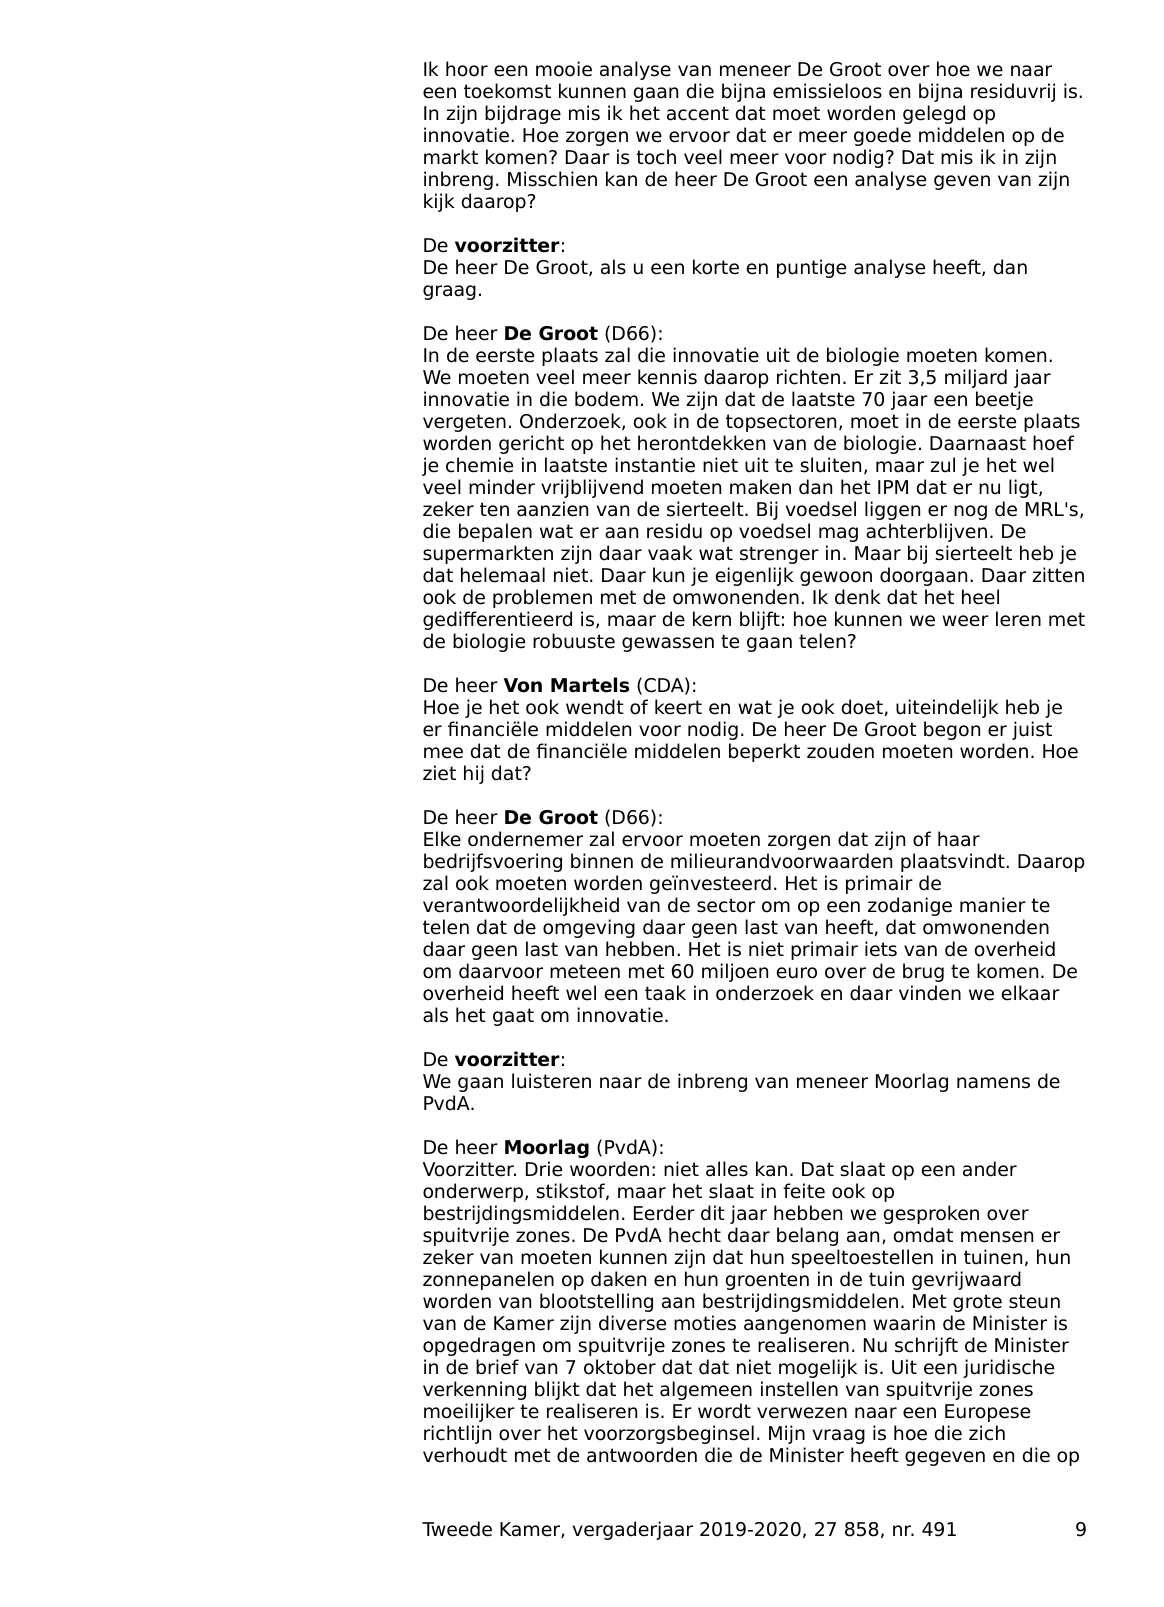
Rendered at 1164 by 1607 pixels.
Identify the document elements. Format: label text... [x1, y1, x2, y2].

text We gaan luisteren naar de inbreng van meneer Moorlag namens de PvdA. [422, 1071, 1087, 1115]
text De heer Moorlag (PvdA): [422, 1137, 1087, 1159]
text De voorzitter: [422, 1049, 1087, 1071]
text Ik hoor een mooie analyse van meneer De Groot over hoe we naar een toekomst kunnen gaan die bijna emissieloos en bijna residuvrij is. In zijn bijdrage mis ik het accent dat moet worden gelegd op innovatie. Hoe zorgen we ervoor dat er meer goede middelen op de markt komen? Daar is toch veel meer voor nodig? Dat mis ik in zijn inbreng. Misschien kan de heer De Groot een analyse geven van zijn kijk daarop? [422, 59, 1087, 213]
text Elke ondernemer zal ervoor moeten zorgen dat zijn of haar bedrijfsvoering binnen de milieurandvoorwaarden plaatsvindt. Daarop zal ook moeten worden geïnvesteerd. Het is primair de verantwoordelijkheid van de sector om op een zodanige manier te telen dat de omgeving daar geen last van heeft, dat omwonenden daar geen last van hebben. Het is niet primair iets van de overheid om daarvoor meteen met 60 miljoen euro over de brug te komen. De overheid heeft wel een taak in onderzoek en daar vinden we elkaar als het gaat om innovatie. [422, 829, 1087, 1027]
text De heer De Groot (D66): [422, 807, 1087, 829]
text De heer De Groot, als u een korte en puntige analyse heeft, dan graag. [422, 257, 1087, 301]
text Hoe je het ook wendt of keert en wat je ook doet, uiteindelijk heb je er financiële middelen voor nodig. De heer De Groot begon er juist mee dat de financiële middelen beperkt zouden moeten worden. Hoe ziet hij dat? [422, 697, 1087, 785]
text Voorzitter. Drie woorden: niet alles kan. Dat slaat op een ander onderwerp, stikstof, maar het slaat in feite ook op bestrijdingsmiddelen. Eerder dit jaar hebben we gesproken over spuitvrije zones. De PvdA hecht daar belang aan, omdat mensen er zeker van moeten kunnen zijn dat hun speeltoestellen in tuinen, hun zonnepanelen op daken en hun groenten in de tuin gevrijwaard worden van blootstelling aan bestrijdingsmiddelen. Met grote steun van de Kamer zijn diverse moties aangenomen waarin de Minister is opgedragen om spuitvrije zones te realiseren. Nu schrijft de Minister in de brief van 7 oktober dat dat niet mogelijk is. Uit een juridische verkenning blijkt dat het algemeen instellen van spuitvrije zones moeilijker te realiseren is. Er wordt verwezen naar een Europese richtlijn over het voorzorgsbeginsel. Mijn vraag is hoe die zich verhoudt met de antwoorden die de Minister heeft gegeven en die op [422, 1159, 1087, 1467]
text De heer Von Martels (CDA): [422, 675, 1087, 697]
text De voorzitter: [422, 235, 1087, 257]
text De heer De Groot (D66): [422, 323, 1087, 345]
text In de eerste plaats zal die innovatie uit de biologie moeten komen. We moeten veel meer kennis daarop richten. Er zit 3,5 miljard jaar innovatie in die bodem. We zijn dat de laatste 70 jaar een beetje vergeten. Onderzoek, ook in de topsectoren, moet in de eerste plaats worden gericht op het herontdekken van de biologie. Daarnaast hoef je chemie in laatste instantie niet uit te sluiten, maar zul je het wel veel minder vrijblijvend moeten maken dan het IPM dat er nu ligt, zeker ten aanzien van de sierteelt. Bij voedsel liggen er nog de MRL's, die bepalen wat er aan residu op voedsel mag achterblijven. De supermarkten zijn daar vaak wat strenger in. Maar bij sierteelt heb je dat helemaal niet. Daar kun je eigenlijk gewoon doorgaan. Daar zitten ook de problemen met de omwonenden. Ik denk dat het heel gedifferentieerd is, maar de kern blijft: hoe kunnen we weer leren met de biologie robuuste gewassen te gaan telen? [422, 345, 1087, 653]
